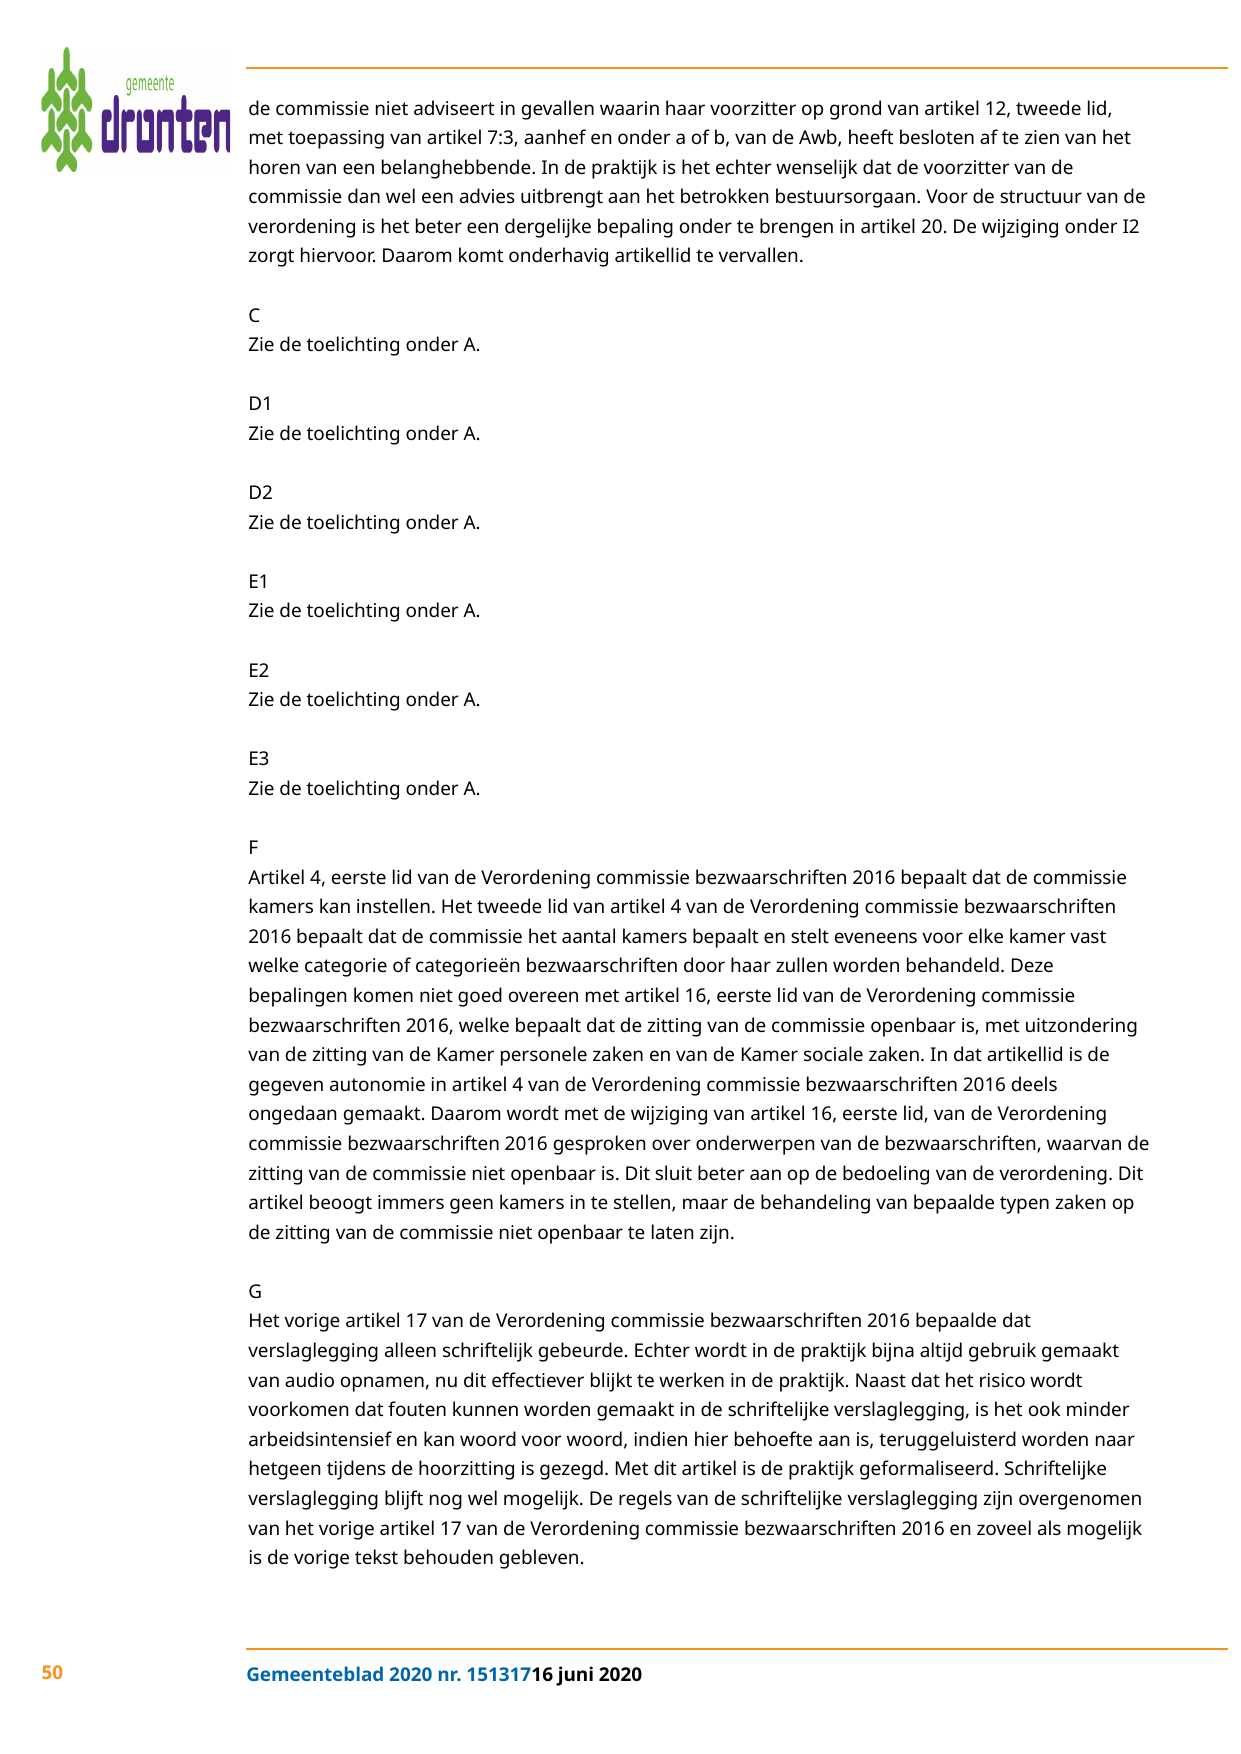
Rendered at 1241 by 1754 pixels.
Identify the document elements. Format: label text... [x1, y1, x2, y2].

text Zie de toelichting onder A. [248, 331, 1152, 357]
text Zie de toelichting onder A. [248, 775, 1152, 801]
text Zie de toelichting onder A. [248, 598, 1152, 623]
text Zie de toelichting onder A. [248, 686, 1152, 712]
text E1 [248, 568, 1152, 594]
text F [248, 834, 1152, 860]
text E3 [248, 746, 1152, 771]
text Artikel 4, eerste lid van de Verordening commissie bezwaarschriften 2016 bepaalt dat de commissie kamers kan instellen. Het tweede lid van artikel 4 van de Verordening commissie bezwaarschriften 2016 bepaalt dat de commissie het aantal kamers bepaalt en stelt eveneens voor elke kamer vast welke categorie of categorieën bezwaarschriften door haar zullen worden behandeld. Deze bepalingen komen niet goed overeen met artikel 16, eerste lid van de Verordening commissie bezwaarschriften 2016, welke bepaalt dat de zitting van de commissie openbaar is, met uitzondering van de zitting van de Kamer personele zaken en van de Kamer sociale zaken. In dat artikellid is de gegeven autonomie in artikel 4 van de Verordening commissie bezwaarschriften 2016 deels ongedaan gemaakt. Daarom wordt met de wijziging van artikel 16, eerste lid, van de Verordening commissie bezwaarschriften 2016 gesproken over onderwerpen van de bezwaarschriften, waarvan de zitting van de commissie niet openbaar is. Dit sluit beter aan op de bedoeling van de verordening. Dit artikel beoogt immers geen kamers in te stellen, maar de behandeling van bepaalde typen zaken op de zitting van de commissie niet openbaar te laten zijn. [248, 864, 1152, 1245]
text Zie de toelichting onder A. [248, 509, 1152, 535]
text C [248, 302, 1152, 328]
text D2 [248, 479, 1152, 505]
picture [41, 47, 231, 172]
text Het vorige artikel 17 van de Verordening commissie bezwaarschriften 2016 bepaalde dat verslaglegging alleen schriftelijk gebeurde. Echter wordt in de praktijk bijna altijd gebruik gemaakt van audio opnamen, nu dit effectiever blijkt te werken in de praktijk. Naast dat het risico wordt voorkomen dat fouten kunnen worden gemaakt in de schriftelijke verslaglegging, is het ook minder arbeidsintensief en kan woord voor woord, indien hier behoefte aan is, teruggeluisterd worden naar hetgeen tijdens de hoorzitting is gezegd. Met dit artikel is de praktijk geformaliseerd. Schriftelijke verslaglegging blijft nog wel mogelijk. De regels van de schriftelijke verslaglegging zijn overgenomen van het vorige artikel 17 van de Verordening commissie bezwaarschriften 2016 en zoveel als mogelijk is de vorige tekst behouden gebleven. [248, 1308, 1152, 1570]
text E2 [248, 657, 1152, 683]
text Zie de toelichting onder A. [248, 420, 1152, 446]
text G [248, 1278, 1152, 1304]
text D1 [248, 391, 1152, 416]
text de commissie niet adviseert in gevallen waarin haar voorzitter op grond van artikel 12, tweede lid, met toepassing van artikel 7:3, aanhef en onder a of b, van de Awb, heeft besloten af te zien van het horen van een belanghebbende. In de praktijk is het echter wenselijk dat de voorzitter van de commissie dan wel een advies uitbrengt aan het betrokken bestuursorgaan. Voor de structuur van de verordening is het beter een dergelijke bepaling onder te brengen in artikel 20. De wijziging onder I2 zorgt hiervoor. Daarom komt onderhavig artikellid te vervallen. [248, 95, 1152, 268]
